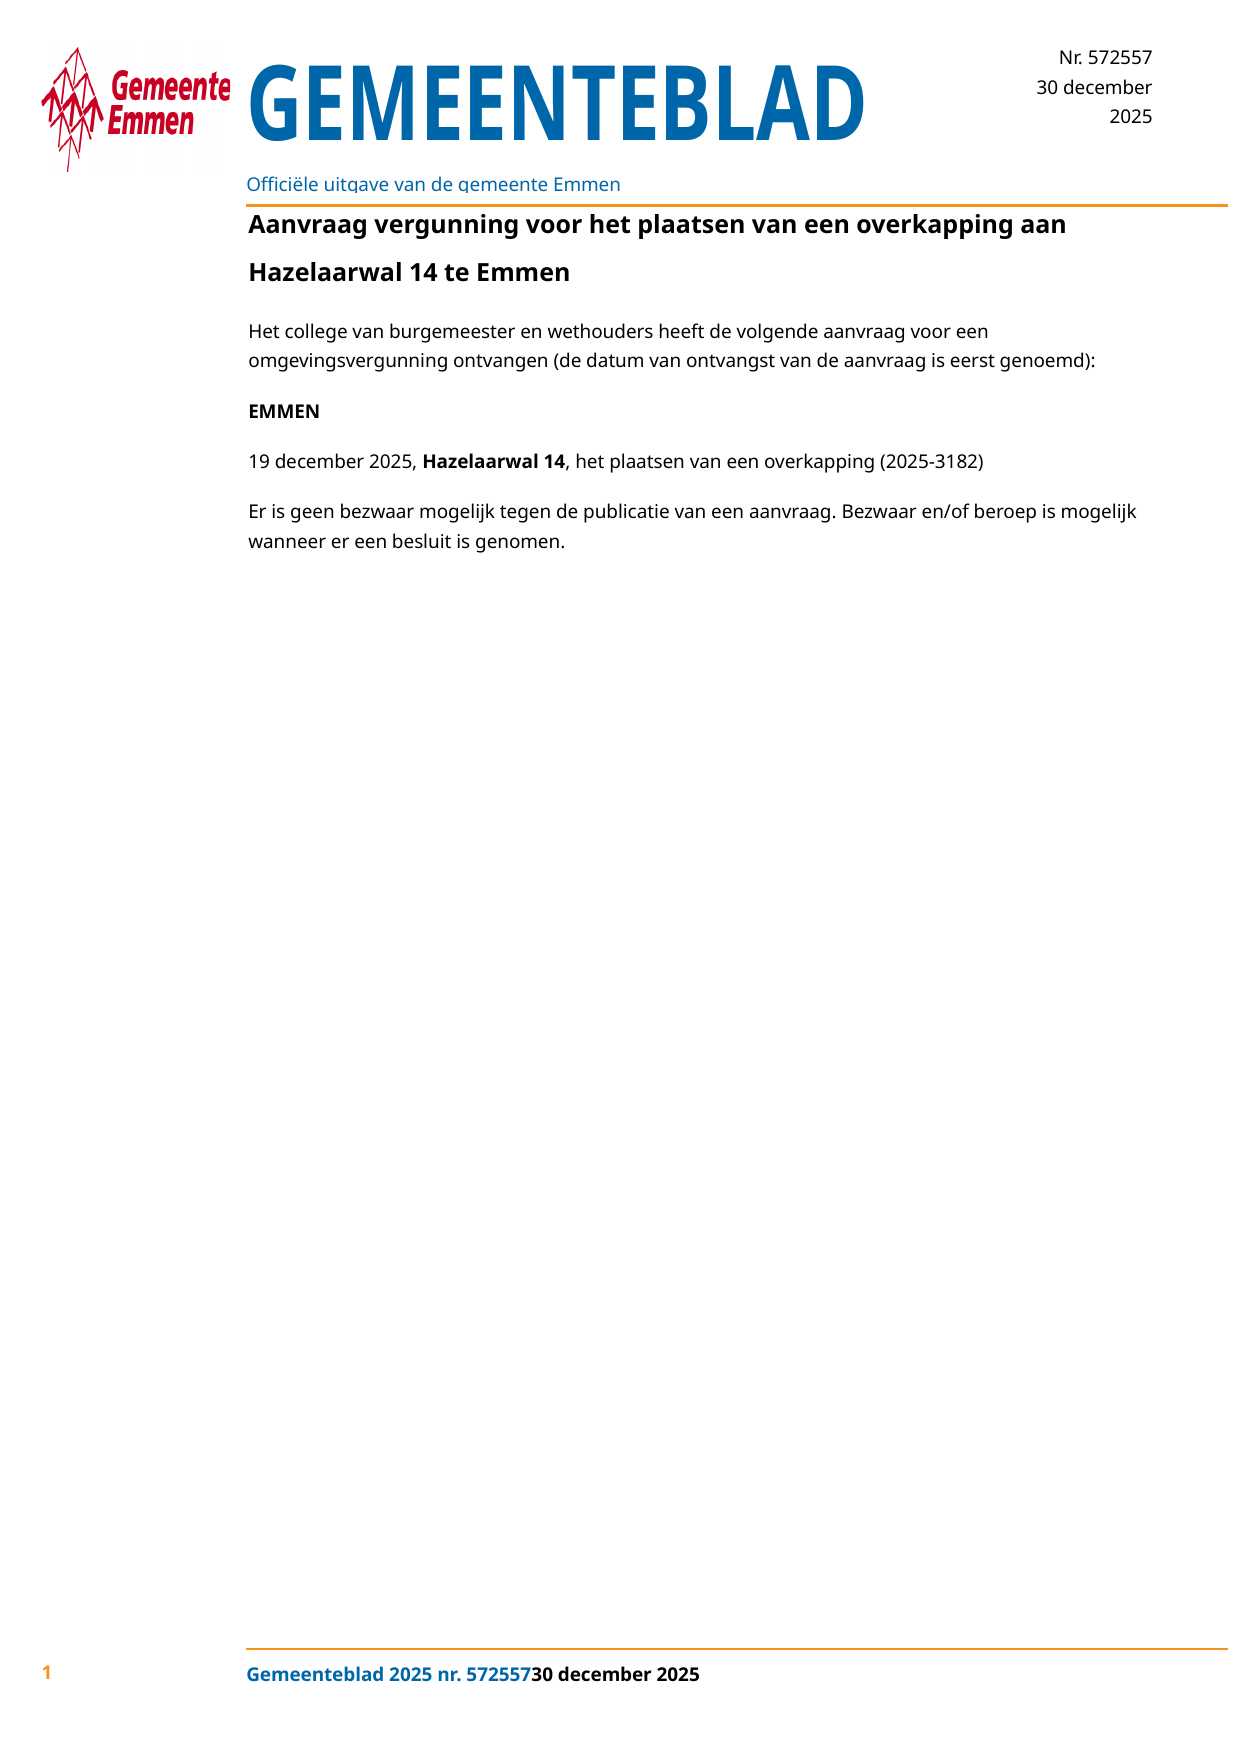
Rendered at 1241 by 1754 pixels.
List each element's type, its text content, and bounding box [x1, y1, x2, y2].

text EMMEN [248, 398, 1152, 424]
text Er is geen bezwaar mogelijk tegen de publicatie van een aanvraag. Bezwaar en/of beroep is mogelijk wanneer er een besluit is genomen. [248, 499, 1152, 554]
text Aanvraag vergunning voor het plaatsen van een overkapping aan Hazelaarwal 14 te Emmen [248, 207, 1152, 288]
picture [41, 47, 231, 172]
text Het college van burgemeester en wethouders heeft de volgende aanvraag voor een omgevingsvergunning ontvangen (de datum van ontvangst van de aanvraag is eerst genoemd): [248, 318, 1152, 373]
text 19 december 2025, Hazelaarwal 14, het plaatsen van een overkapping (2025-3182) [248, 448, 1152, 474]
